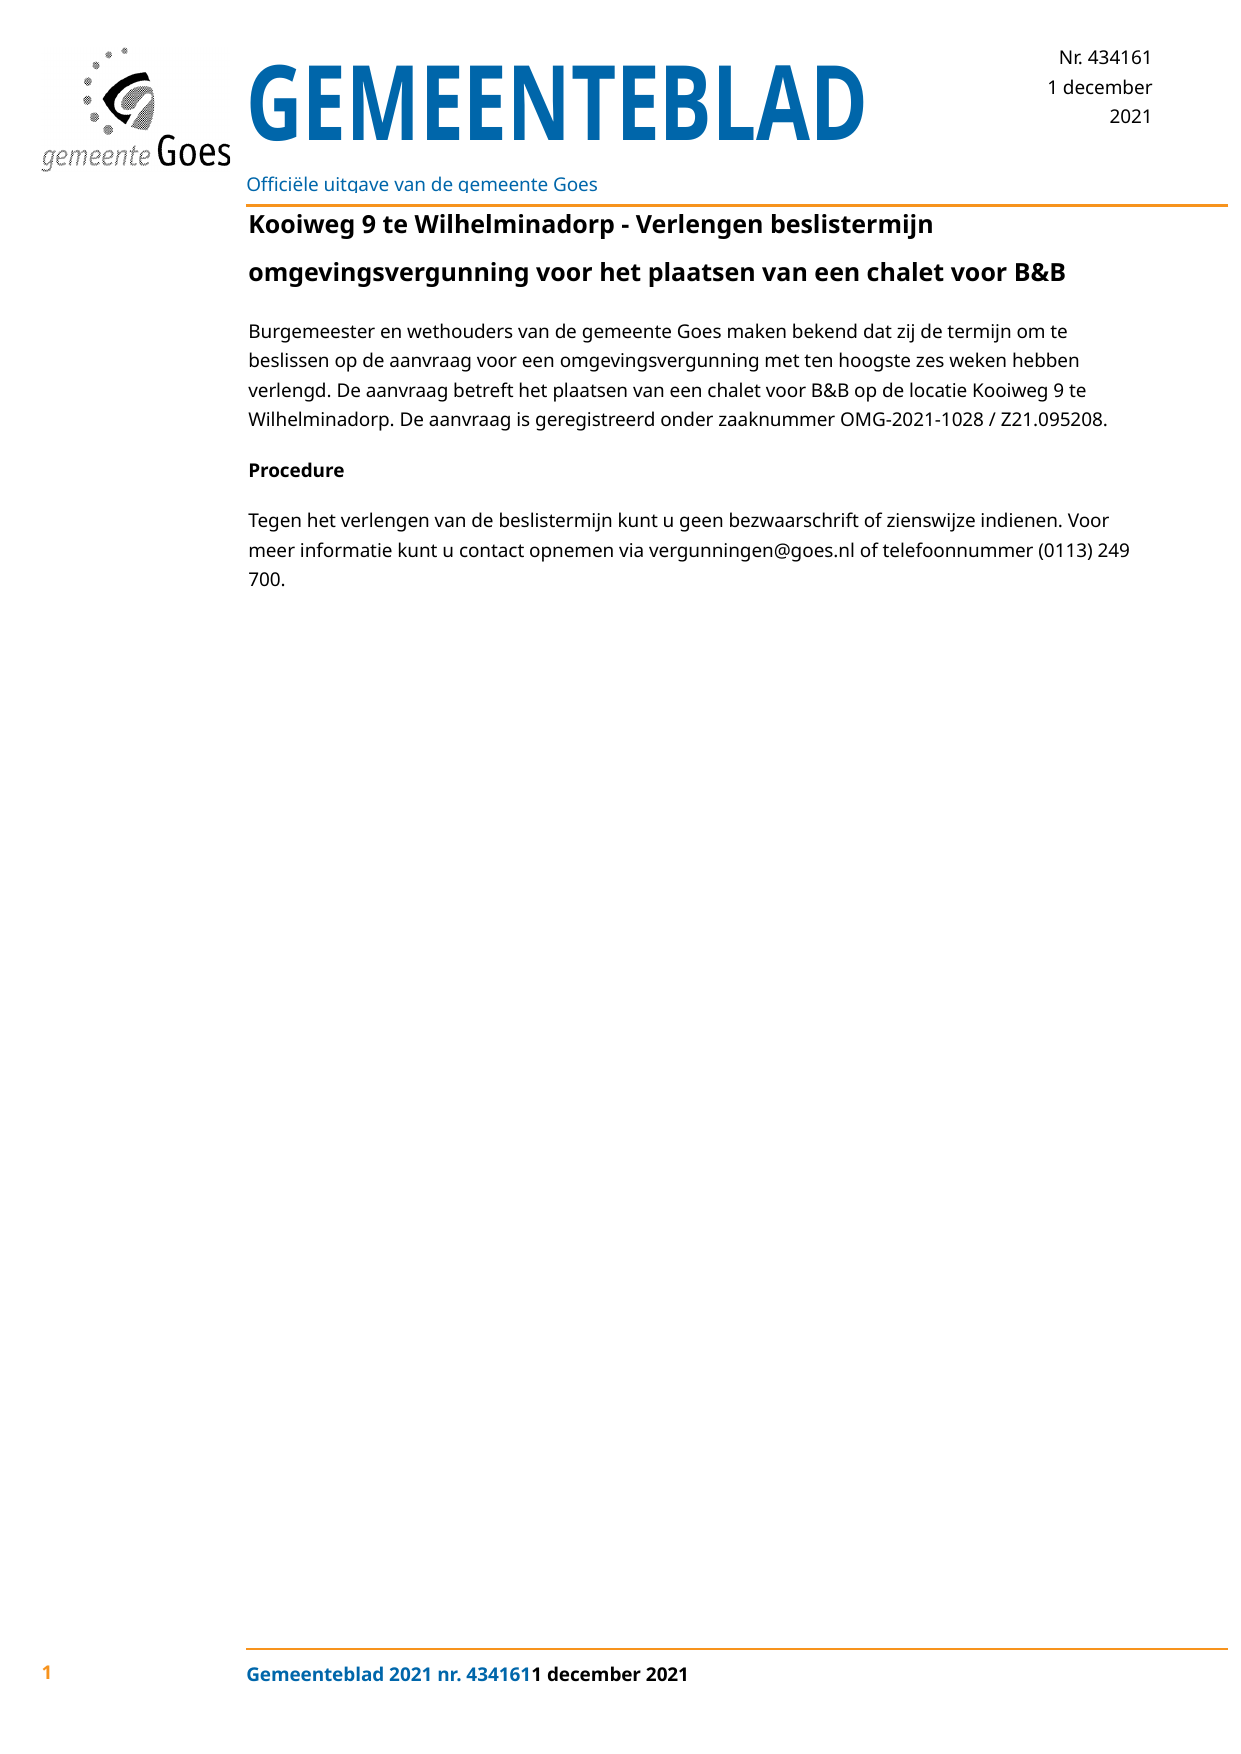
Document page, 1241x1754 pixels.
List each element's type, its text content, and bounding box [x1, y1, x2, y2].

picture [41, 47, 231, 172]
text Tegen het verlengen van de beslistermijn kunt u geen bezwaarschrift of zienswijze indienen. Voor meer informatie kunt u contact opnemen via vergunningen@goes.nl of telefoonnummer (0113) 249 700. [248, 507, 1152, 592]
text Burgemeester en wethouders van de gemeente Goes maken bekend dat zij de termijn om te beslissen op de aanvraag voor een omgevingsvergunning met ten hoogste zes weken hebben verlengd. De aanvraag betreft het plaatsen van een chalet voor B&B op de locatie Kooiweg 9 te Wilhelminadorp. De aanvraag is geregistreerd onder zaaknummer OMG-2021-1028 / Z21.095208. [248, 318, 1152, 432]
text Procedure [248, 457, 1152, 483]
text Kooiweg 9 te Wilhelminadorp - Verlengen beslistermijn omgevingsvergunning voor het plaatsen van een chalet voor B&B [248, 207, 1152, 288]
